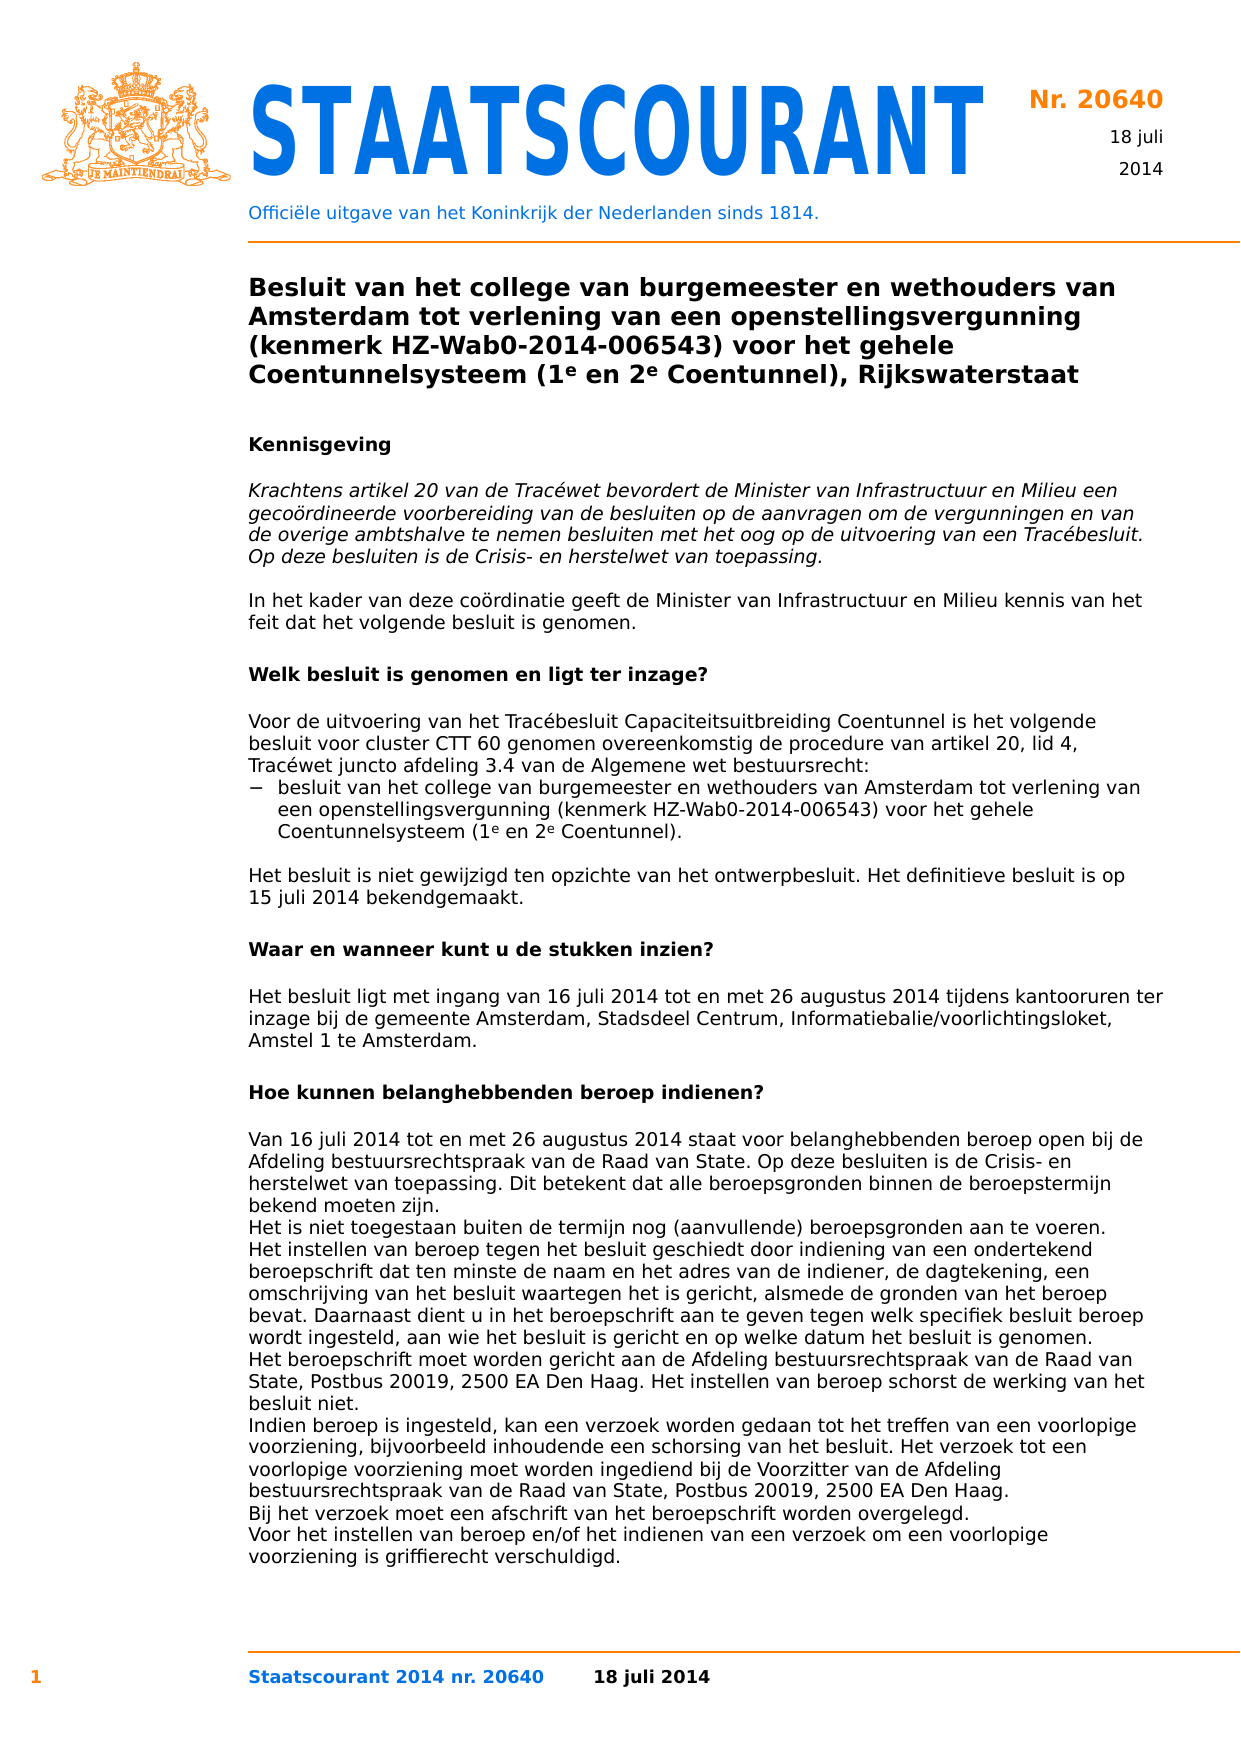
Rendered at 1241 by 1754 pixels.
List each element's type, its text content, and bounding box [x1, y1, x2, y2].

subtitle Kennisgeving [248, 433, 1163, 455]
table_header Nr. 20640 [998, 62, 1240, 121]
table_header STAATSCOURANT [248, 62, 998, 203]
subtitle Waar en wanneer kunt u de stukken inzien? [248, 939, 1163, 961]
table_cell 2014 [998, 153, 1240, 203]
text Krachtens artikel 20 van de Tracéwet bevordert de Minister van Infrastructuur en Milieu een gecoördineerde voorbereiding van de besluiten op de aanvragen om de vergunningen en van de overige ambtshalve te nemen besluiten met het oog op de uitvoering van een Tracébesluit. Op deze besluiten is de Crisis- en herstelwet van toepassing. [248, 480, 1163, 568]
text Het beroepschrift moet worden gericht aan de Afdeling bestuursrechtspraak van de Raad van State, Postbus 20019, 2500 EA Den Haag. Het instellen van beroep schorst de werking van het besluit niet. [248, 1348, 1163, 1414]
text Bij het verzoek moet een afschrift van het beroepschrift worden overgelegd. [248, 1502, 1163, 1524]
text Voor het instellen van beroep en/of het indienen van een verzoek om een voorlopige voorziening is griffierecht verschuldigd. [248, 1524, 1163, 1568]
text In het kader van deze coördinatie geeft de Minister van Infrastructuur en Milieu kennis van het feit dat het volgende besluit is genomen. [248, 590, 1163, 634]
picture [41, 62, 231, 186]
table_cell 18 juli [998, 121, 1240, 153]
subtitle Besluit van het college van burgemeester en wethouders van Amsterdam tot verlening van een openstellingsvergunning (kenmerk HZ-Wab0-2014-006543) voor het gehele Coentunnelsysteem (1e en 2e Coentunnel), Rijkswaterstaat [248, 273, 1163, 390]
table_cell Officiële uitgave van het Koninkrijk der Nederlanden sinds 1814. [248, 203, 1240, 241]
text Voor de uitvoering van het Tracébesluit Capaciteitsuitbreiding Coentunnel is het volgende besluit voor cluster CTT 60 genomen overeenkomstig de procedure van artikel 20, lid 4, Tracéwet juncto afdeling 3.4 van de Algemene wet bestuursrecht: [248, 711, 1163, 777]
text − besluit van het college van burgemeester en wethouders van Amsterdam tot verlening van een openstellingsvergunning (kenmerk HZ-Wab0-2014-006543) voor het gehele Coentunnelsysteem (1e en 2e Coentunnel). [248, 777, 1163, 843]
text Het is niet toegestaan buiten de termijn nog (aanvullende) beroepsgronden aan te voeren. [248, 1217, 1163, 1239]
subtitle Welk besluit is genomen en ligt ter inzage? [248, 664, 1163, 686]
table_header [25, 62, 248, 241]
text Het besluit ligt met ingang van 16 juli 2014 tot en met 26 augustus 2014 tijdens kantooruren ter inzage bij de gemeente Amsterdam, Stadsdeel Centrum, Informatiebalie/voorlichtingsloket, Amstel 1 te Amsterdam. [248, 986, 1163, 1052]
subtitle Hoe kunnen belanghebbenden beroep indienen? [248, 1082, 1163, 1104]
text Het instellen van beroep tegen het besluit geschiedt door indiening van een ondertekend beroepschrift dat ten minste de naam en het adres van de indiener, de dagtekening, een omschrijving van het besluit waartegen het is gericht, alsmede de gronden van het beroep bevat. Daarnaast dient u in het beroepschrift aan te geven tegen welk specifiek besluit beroep wordt ingesteld, aan wie het besluit is gericht en op welke datum het besluit is genomen. [248, 1239, 1163, 1348]
text Van 16 juli 2014 tot en met 26 augustus 2014 staat voor belanghebbenden beroep open bij de Afdeling bestuursrechtspraak van de Raad van State. Op deze besluiten is de Crisis- en herstelwet van toepassing. Dit betekent dat alle beroepsgronden binnen de beroepstermijn bekend moeten zijn. [248, 1129, 1163, 1217]
text Het besluit is niet gewijzigd ten opzichte van het ontwerpbesluit. Het definitieve besluit is op 15 juli 2014 bekendgemaakt. [248, 865, 1163, 909]
text Indien beroep is ingesteld, kan een verzoek worden gedaan tot het treffen van een voorlopige voorziening, bijvoorbeeld inhoudende een schorsing van het besluit. Het verzoek tot een voorlopige voorziening moet worden ingediend bij de Voorzitter van de Afdeling bestuursrechtspraak van de Raad van State, Postbus 20019, 2500 EA Den Haag. [248, 1414, 1163, 1502]
